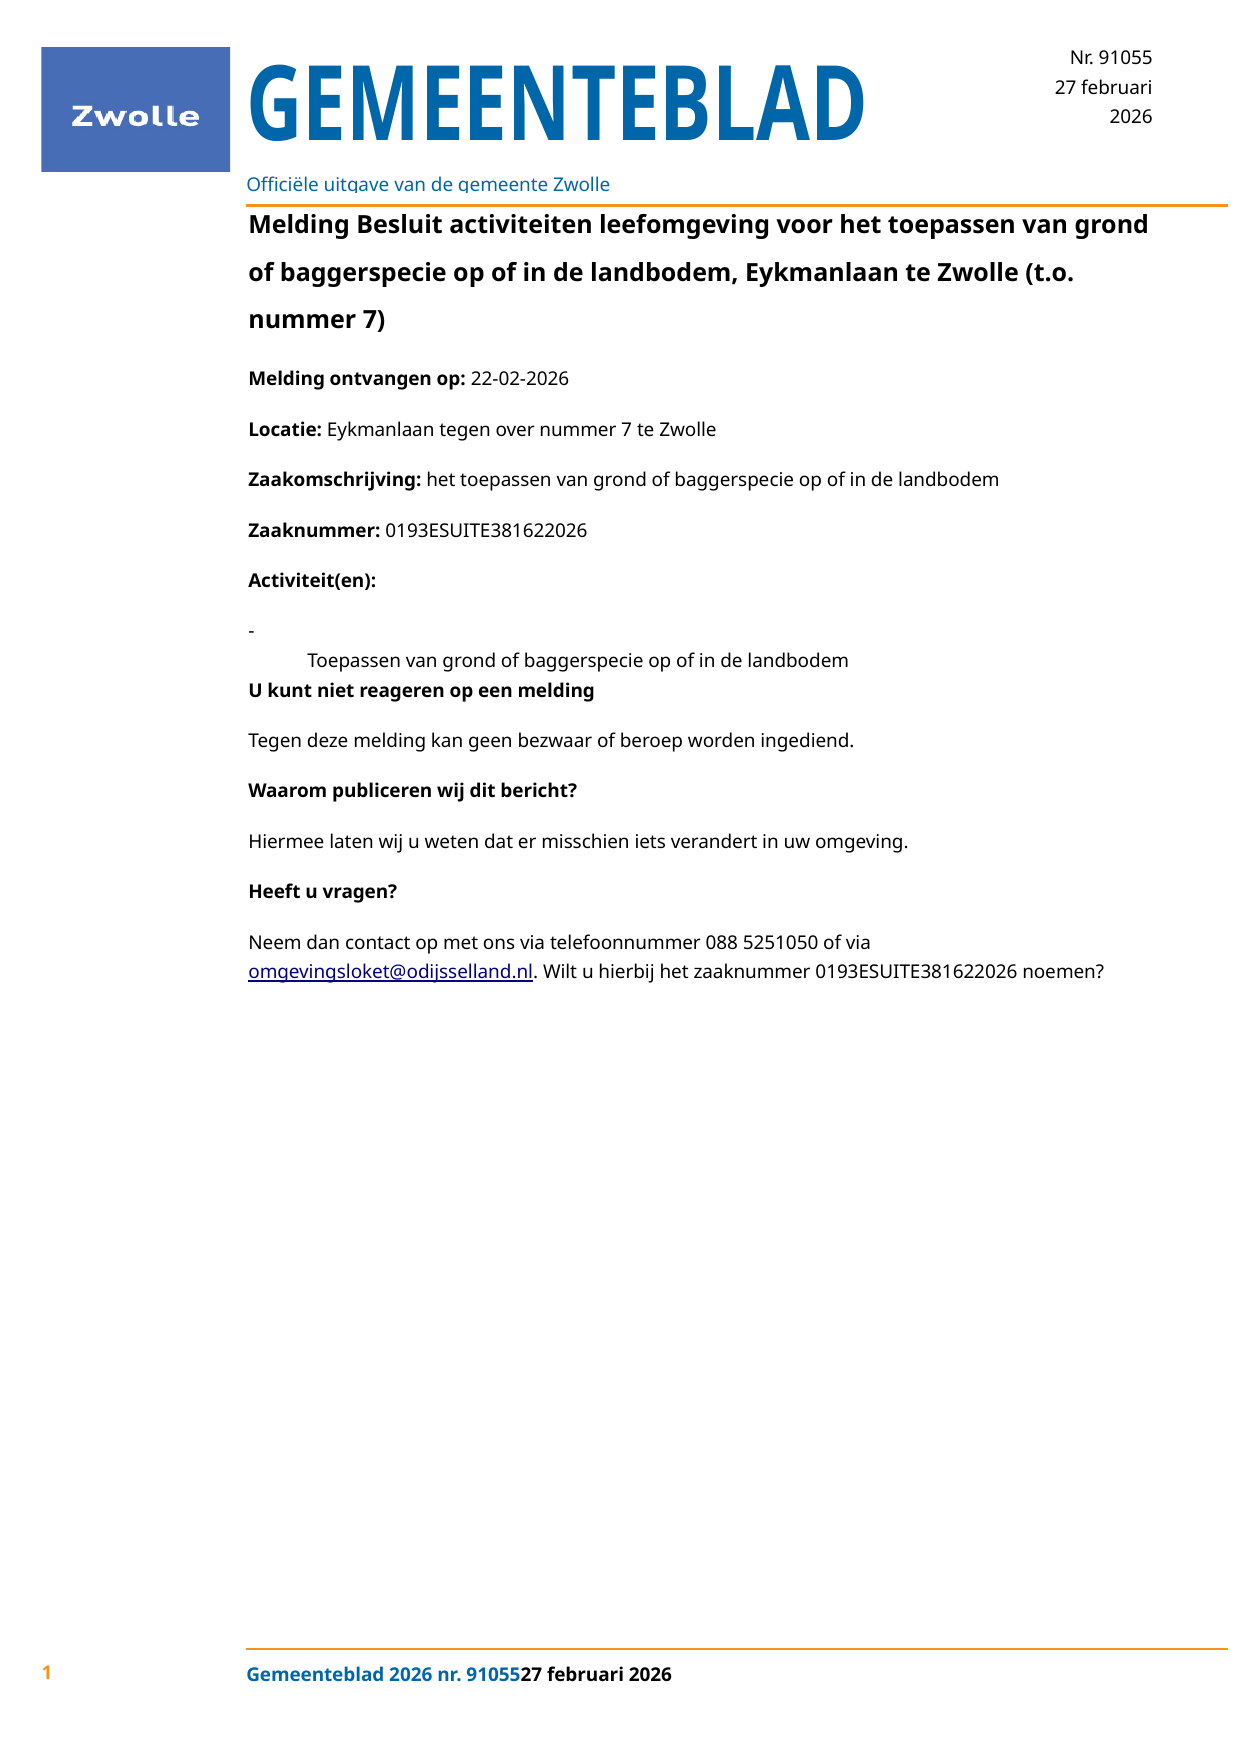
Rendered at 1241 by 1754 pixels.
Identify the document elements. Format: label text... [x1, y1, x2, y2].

text Locatie: Eykmanlaan tegen over nummer 7 te Zwolle [248, 416, 1152, 442]
text Neem dan contact op met ons via telefoonnummer 088 5251050 of via omgevingsloket@odijsselland.nl. Wilt u hierbij het zaaknummer 0193ESUITE381622026 noemen? [248, 929, 1152, 984]
text Tegen deze melding kan geen bezwaar of beroep worden ingediend. [248, 727, 1152, 753]
text Melding Besluit activiteiten leefomgeving voor het toepassen van grond of baggerspecie op of in de landbodem, Eykmanlaan te Zwolle (t.o. nummer 7) [248, 207, 1152, 336]
text Activiteit(en): [248, 567, 1152, 593]
picture [41, 47, 231, 172]
text Waarom publiceren wij dit bericht? [248, 778, 1152, 803]
text U kunt niet reageren op een melding [248, 677, 1152, 702]
text Zaakomschrijving: het toepassen van grond of baggerspecie op of in de landbodem [248, 466, 1152, 492]
text Zaaknummer: 0193ESUITE381622026 [248, 517, 1152, 542]
text Melding ontvangen op: 22-02-2026 [248, 366, 1152, 391]
text Hiermee laten wij u weten dat er misschien iets verandert in uw omgeving. [248, 828, 1152, 854]
list Toepassen van grond of baggerspecie op of in de landbodem [248, 647, 1152, 673]
text Heeft u vragen? [248, 878, 1152, 904]
